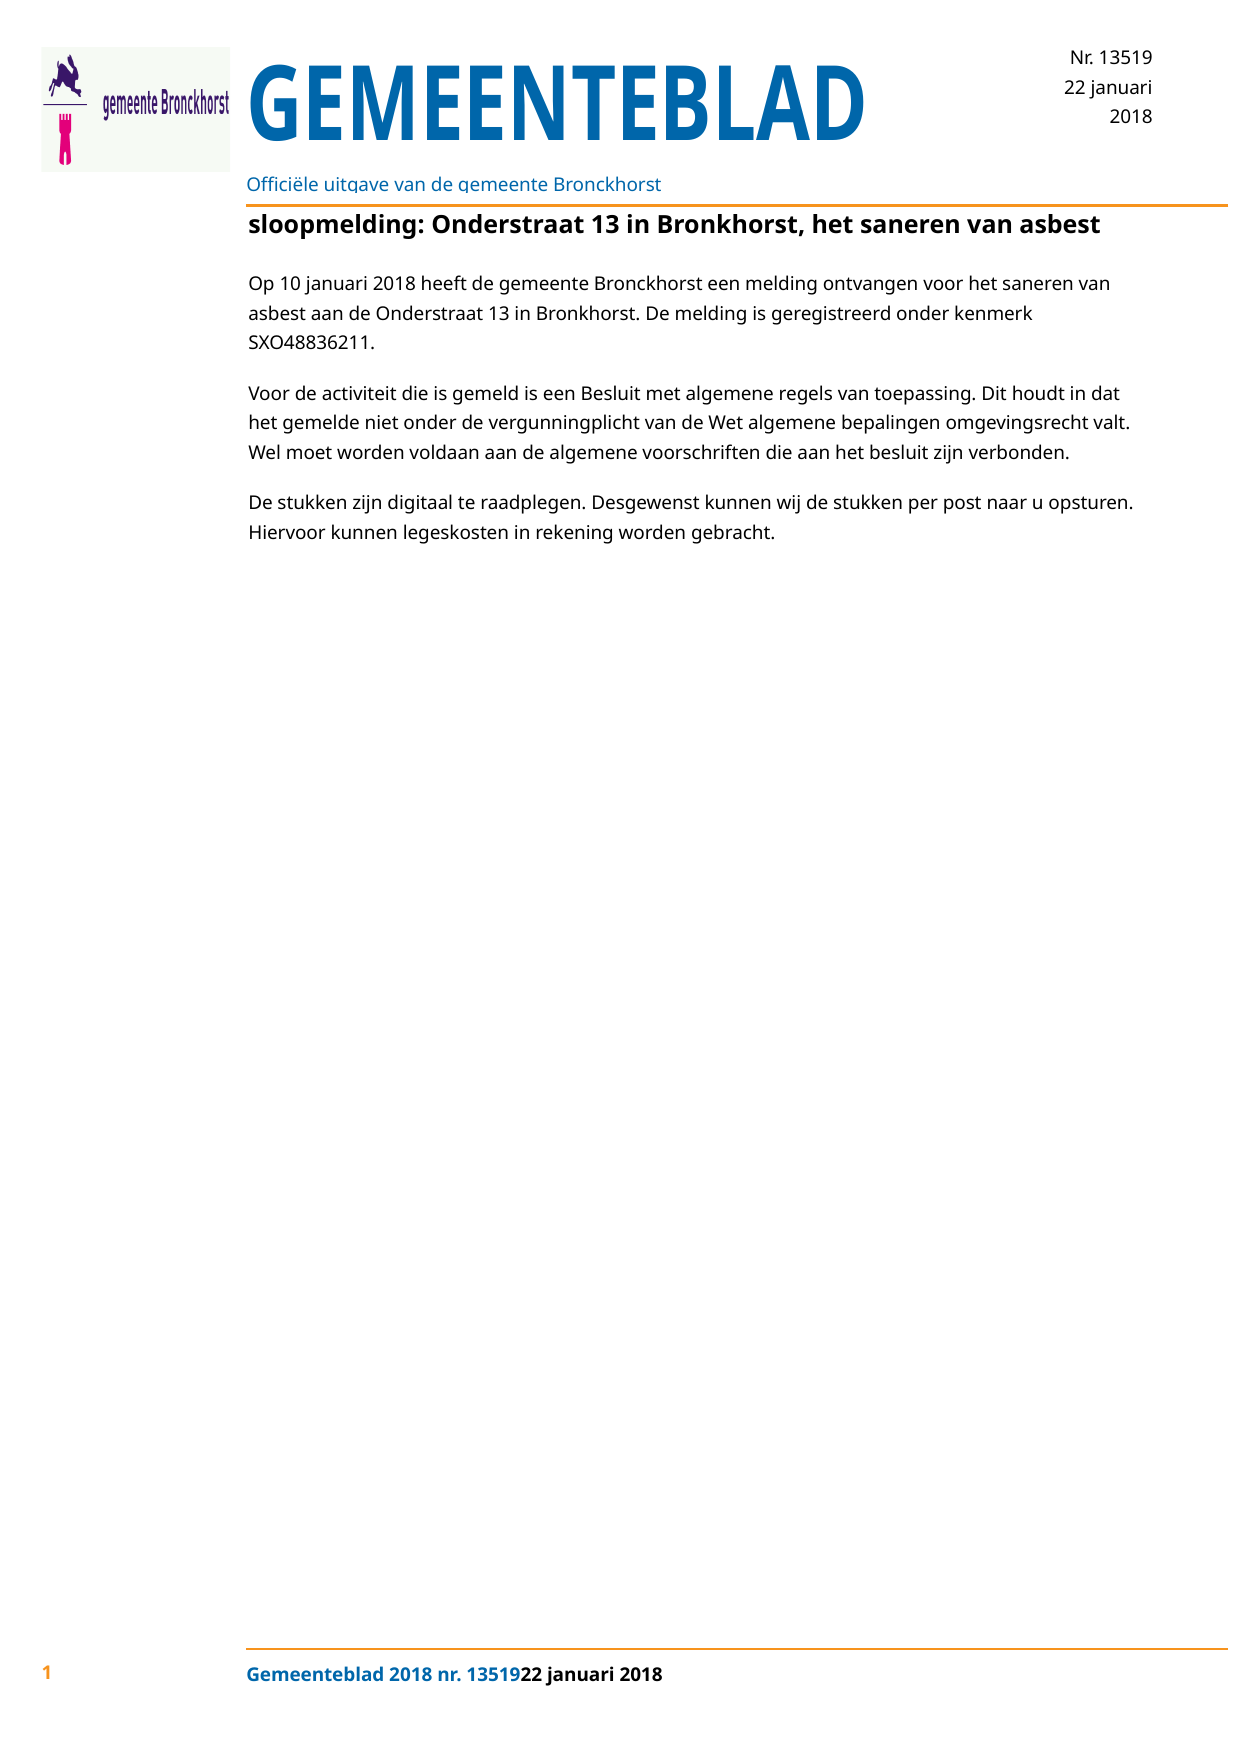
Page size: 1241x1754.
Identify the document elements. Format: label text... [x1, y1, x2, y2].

text Op 10 januari 2018 heeft de gemeente Bronckhorst een melding ontvangen voor het saneren van asbest aan de Onderstraat 13 in Bronkhorst. De melding is geregistreerd onder kenmerk SXO48836211. [248, 270, 1152, 355]
text Voor de activiteit die is gemeld is een Besluit met algemene regels van toepassing. Dit houdt in dat het gemelde niet onder de vergunningplicht van de Wet algemene bepalingen omgevingsrecht valt. Wel moet worden voldaan aan de algemene voorschriften die aan het besluit zijn verbonden. [248, 380, 1152, 465]
picture [41, 47, 231, 172]
text sloopmelding: Onderstraat 13 in Bronkhorst, het saneren van asbest [248, 207, 1152, 241]
text De stukken zijn digitaal te raadplegen. Desgewenst kunnen wij de stukken per post naar u opsturen. Hiervoor kunnen legeskosten in rekening worden gebracht. [248, 489, 1152, 545]
